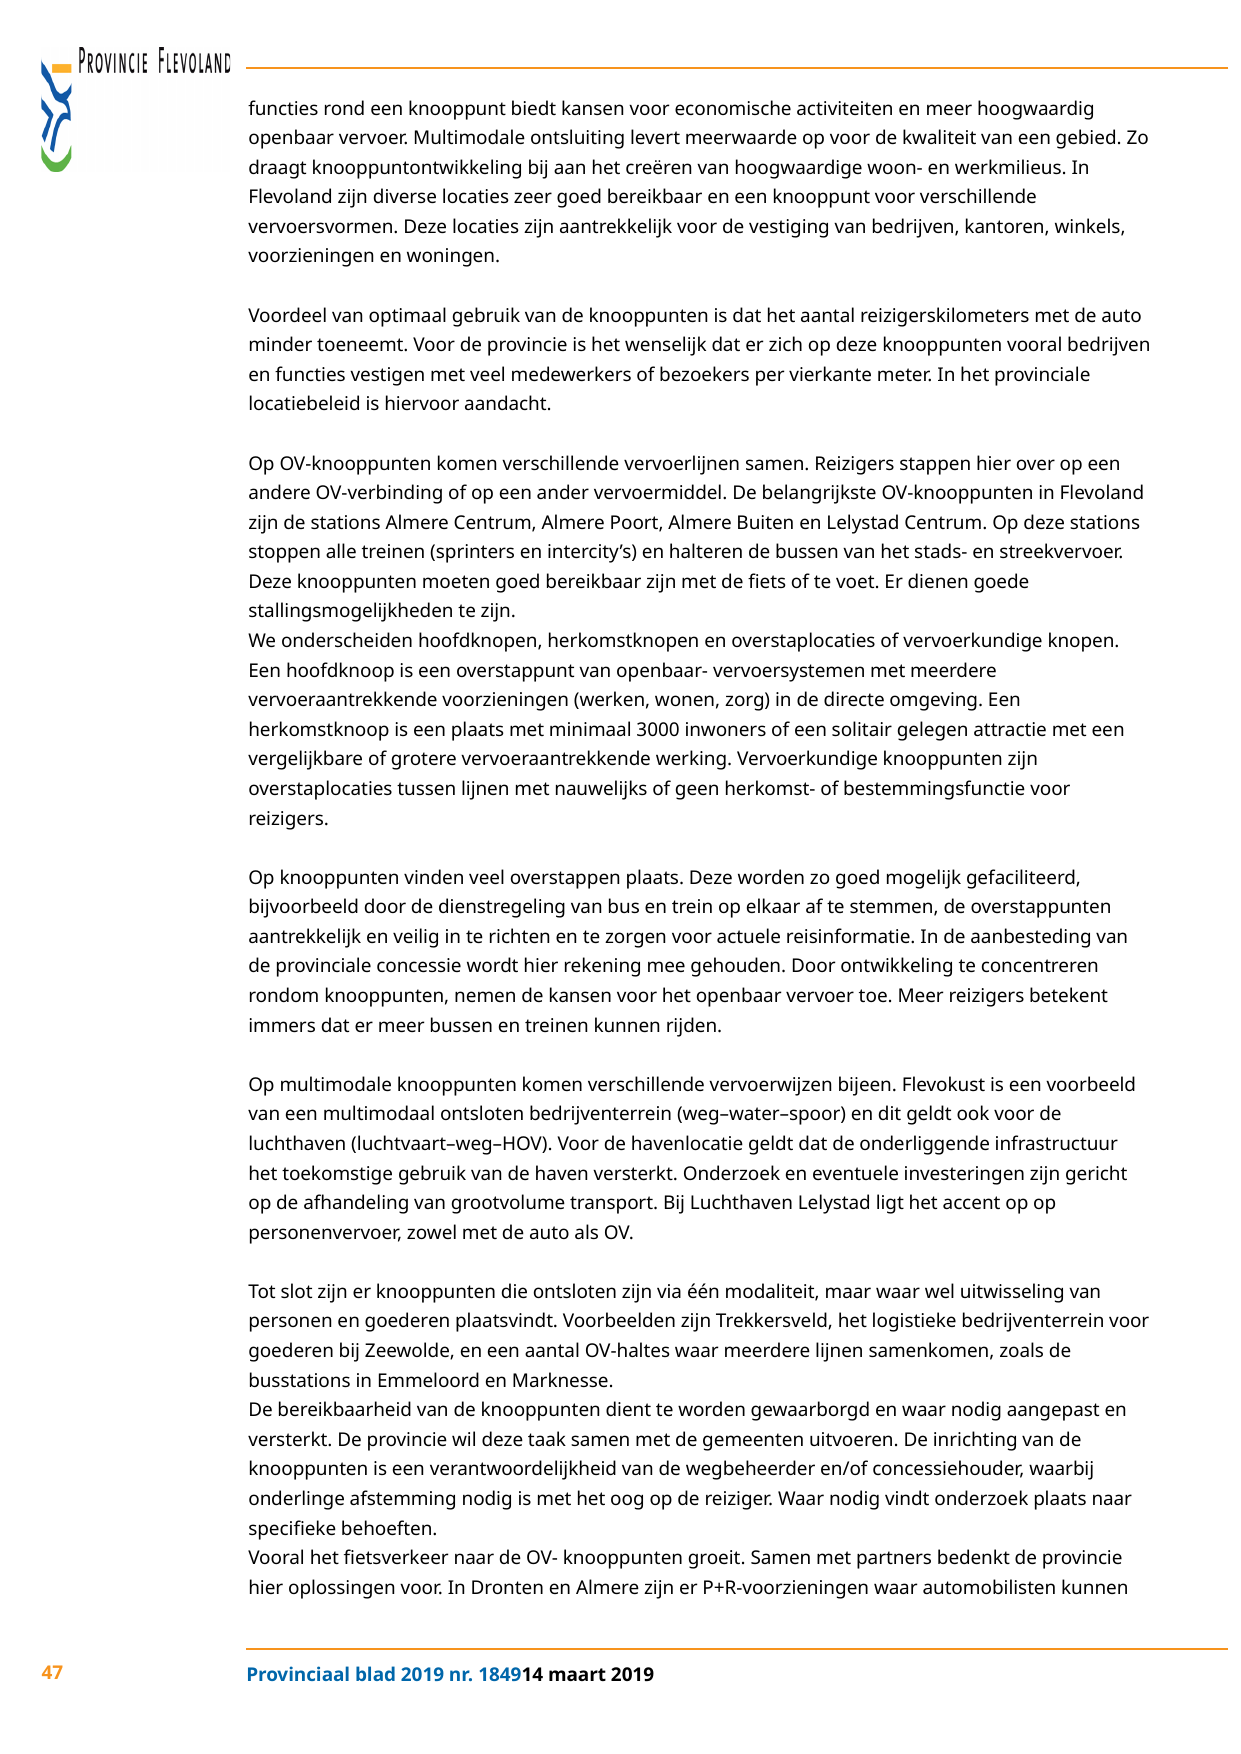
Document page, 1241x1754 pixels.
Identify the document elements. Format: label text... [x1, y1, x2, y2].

text De bereikbaarheid van de knooppunten dient te worden gewaarborgd en waar nodig aangepast en versterkt. De provincie wil deze taak samen met de gemeenten uitvoeren. De inrichting van de knooppunten is een verantwoordelijkheid van de wegbeheerder en/of concessiehouder, waarbij onderlinge afstemming nodig is met het oog op de reiziger. Waar nodig vindt onderzoek plaats naar specifieke behoeften. [248, 1396, 1152, 1541]
text We onderscheiden hoofdknopen, herkomstknopen en overstaplocaties of vervoerkundige knopen. Een hoofdknoop is een overstappunt van openbaar- vervoersystemen met meerdere vervoeraantrekkende voorzieningen (werken, wonen, zorg) in de directe omgeving. Een herkomstknoop is een plaats met minimaal 3000 inwoners of een solitair gelegen attractie met een vergelijkbare of grotere vervoeraantrekkende werking. Vervoerkundige knooppunten zijn overstaplocaties tussen lijnen met nauwelijks of geen herkomst- of bestemmingsfunctie voor reizigers. [248, 627, 1152, 831]
text Op OV-knooppunten komen verschillende vervoerlijnen samen. Reizigers stappen hier over op een andere OV-verbinding of op een ander vervoermiddel. De belangrijkste OV-knooppunten in Flevoland zijn de stations Almere Centrum, Almere Poort, Almere Buiten en Lelystad Centrum. Op deze stations stoppen alle treinen (sprinters en intercity’s) en halteren de bussen van het stads- en streekvervoer. Deze knooppunten moeten goed bereikbaar zijn met de fiets of te voet. Er dienen goede stallingsmogelijkheden te zijn. [248, 450, 1152, 623]
text Voordeel van optimaal gebruik van de knooppunten is dat het aantal reizigerskilometers met de auto minder toeneemt. Voor de provincie is het wenselijk dat er zich op deze knooppunten vooral bedrijven en functies vestigen met veel medewerkers of bezoekers per vierkante meter. In het provinciale locatiebeleid is hiervoor aandacht. [248, 302, 1152, 416]
text Vooral het fietsverkeer naar de OV- knooppunten groeit. Samen met partners bedenkt de provincie hier oplossingen voor. In Dronten en Almere zijn er P+R-voorzieningen waar automobilisten kunnen [248, 1544, 1152, 1600]
text Op multimodale knooppunten komen verschillende vervoerwijzen bijeen. Flevokust is een voorbeeld van een multimodaal ontsloten bedrijventerrein (weg–water–spoor) en dit geldt ook voor de luchthaven (luchtvaart–weg–HOV). Voor de havenlocatie geldt dat de onderliggende infrastructuur het toekomstige gebruik van de haven versterkt. Onderzoek en eventuele investeringen zijn gericht op de afhandeling van grootvolume transport. Bij Luchthaven Lelystad ligt het accent op op personenvervoer, zowel met de auto als OV. [248, 1071, 1152, 1245]
text Op knooppunten vinden veel overstappen plaats. Deze worden zo goed mogelijk gefaciliteerd, bijvoorbeeld door de dienstregeling van bus en trein op elkaar af te stemmen, de overstappunten aantrekkelijk en veilig in te richten en te zorgen voor actuele reisinformatie. In de aanbesteding van de provinciale concessie wordt hier rekening mee gehouden. Door ontwikkeling te concentreren rondom knooppunten, nemen de kansen voor het openbaar vervoer toe. Meer reizigers betekent immers dat er meer bussen en treinen kunnen rijden. [248, 864, 1152, 1038]
text Tot slot zijn er knooppunten die ontsloten zijn via één modaliteit, maar waar wel uitwisseling van personen en goederen plaatsvindt. Voorbeelden zijn Trekkersveld, het logistieke bedrijventerrein voor goederen bij Zeewolde, en een aantal OV-haltes waar meerdere lijnen samenkomen, zoals de busstations in Emmeloord en Marknesse. [248, 1278, 1152, 1393]
text functies rond een knooppunt biedt kansen voor economische activiteiten en meer hoogwaardig openbaar vervoer. Multimodale ontsluiting levert meerwaarde op voor de kwaliteit van een gebied. Zo draagt knooppuntontwikkeling bij aan het creëren van hoogwaardige woon- en werkmilieus. In Flevoland zijn diverse locaties zeer goed bereikbaar en een knooppunt voor verschillende vervoersvormen. Deze locaties zijn aantrekkelijk voor de vestiging van bedrijven, kantoren, winkels, voorzieningen en woningen. [248, 95, 1152, 268]
picture [41, 47, 231, 172]
